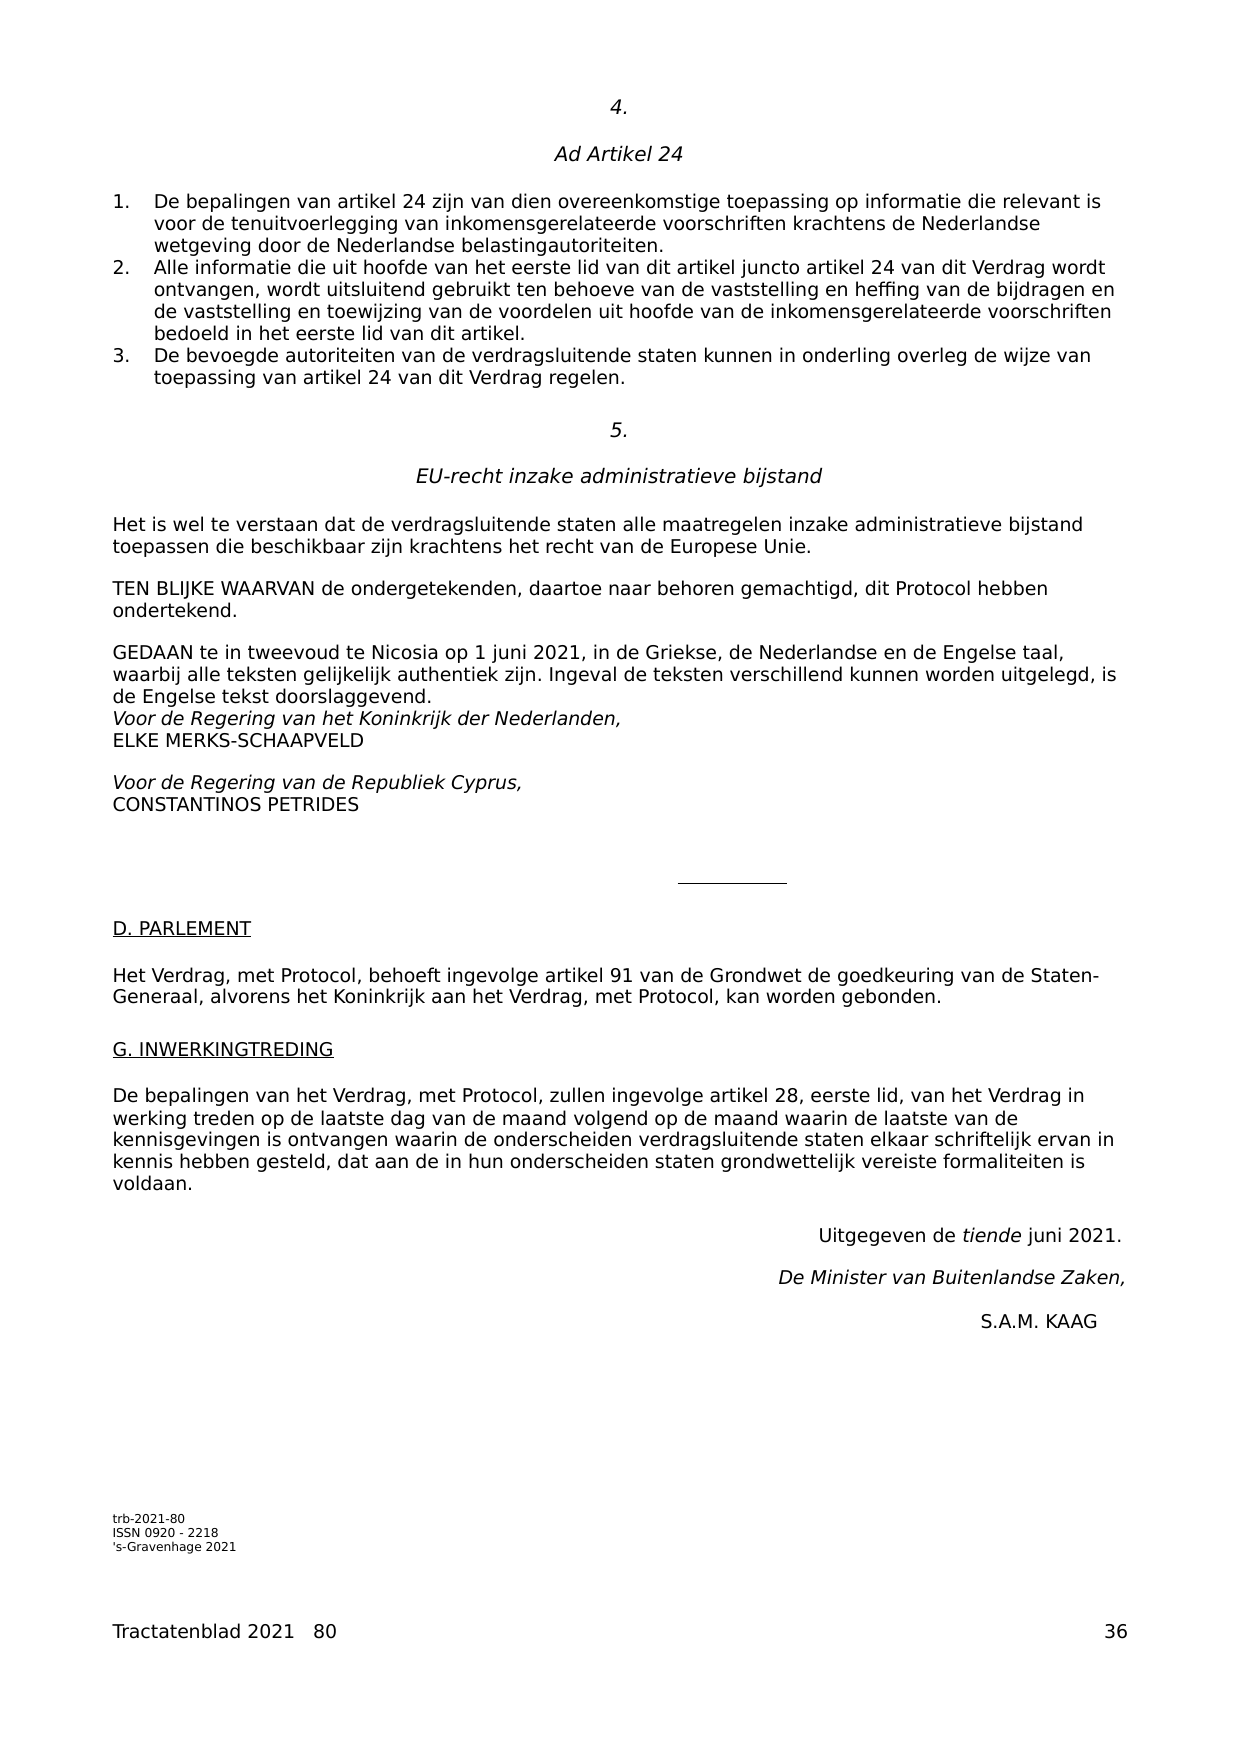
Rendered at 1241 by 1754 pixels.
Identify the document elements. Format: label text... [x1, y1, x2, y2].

text 's-Gravenhage 2021 [112, 1540, 346, 1554]
text De Minister van Buitenlandse Zaken, S.A.M. KAAG [112, 1267, 1128, 1333]
text GEDAAN te in tweevoud te Nicosia op 1 juni 2021, in de Griekse, de Nederlandse en de Engelse taal, waarbij alle teksten gelijkelijk authentiek zijn. Ingeval de teksten verschillend kunnen worden uitgelegd, is de Engelse tekst doorslaggevend. [112, 642, 1128, 708]
subtitle D. PARLEMENT [112, 917, 1128, 939]
text TEN BLIJKE WAARVAN de ondergetekenden, daartoe naar behoren gemachtigd, dit Protocol hebben ondertekend. [112, 578, 1128, 622]
text De bepalingen van het Verdrag, met Protocol, zullen ingevolge artikel 28, eerste lid, van het Verdrag in werking treden op de laatste dag van de maand volgend op de maand waarin de laatste van de kennisgevingen is ontvangen waarin de onderscheiden verdragsluitende staten elkaar schriftelijk ervan in kennis hebben gesteld, dat aan de in hun onderscheiden staten grondwettelijk vereiste formaliteiten is voldaan. [112, 1085, 1128, 1195]
text 2. Alle informatie die uit hoofde van het eerste lid van dit artikel juncto artikel 24 van dit Verdrag wordt ontvangen, wordt uitsluitend gebruikt ten behoeve van de vaststelling en heffing van de bijdragen en de vaststelling en toewijzing van de voordelen uit hoofde van de inkomensgerelateerde voorschriften bedoeld in het eerste lid van dit artikel. [112, 257, 1128, 345]
subtitle G. INWERKINGTREDING [112, 1038, 1128, 1060]
text ISSN 0920 - 2218 [112, 1526, 346, 1540]
text 1. De bepalingen van artikel 24 zijn van dien overeenkomstige toepassing op informatie die relevant is voor de tenuitvoerlegging van inkomensgerelateerde voorschriften krachtens de Nederlandse wetgeving door de Nederlandse belastingautoriteiten. [112, 191, 1128, 257]
text Het is wel te verstaan dat de verdragsluitende staten alle maatregelen inzake administratieve bijstand toepassen die beschikbaar zijn krachtens het recht van de Europese Unie. [112, 514, 1128, 558]
text Voor de Regering van het Koninkrijk der Nederlanden, ELKE MERKS-SCHAAPVELD [112, 708, 1128, 752]
subtitle 4. Ad Artikel 24 [112, 96, 1128, 166]
text trb-2021-80 [112, 1512, 346, 1526]
subtitle 5. EU-recht inzake administratieve bijstand [112, 419, 1128, 489]
text 3. De bevoegde autoriteiten van de verdragsluitende staten kunnen in onderling overleg de wijze van toepassing van artikel 24 van dit Verdrag regelen. [112, 345, 1128, 389]
text Voor de Regering van de Republiek Cyprus, CONSTANTINOS PETRIDES [112, 772, 1128, 816]
text Uitgegeven de tiende juni 2021. [112, 1225, 1128, 1247]
text Het Verdrag, met Protocol, behoeft ingevolge artikel 91 van de Grondwet de goedkeuring van de Staten-Generaal, alvorens het Koninkrijk aan het Verdrag, met Protocol, kan worden gebonden. [112, 964, 1128, 1008]
